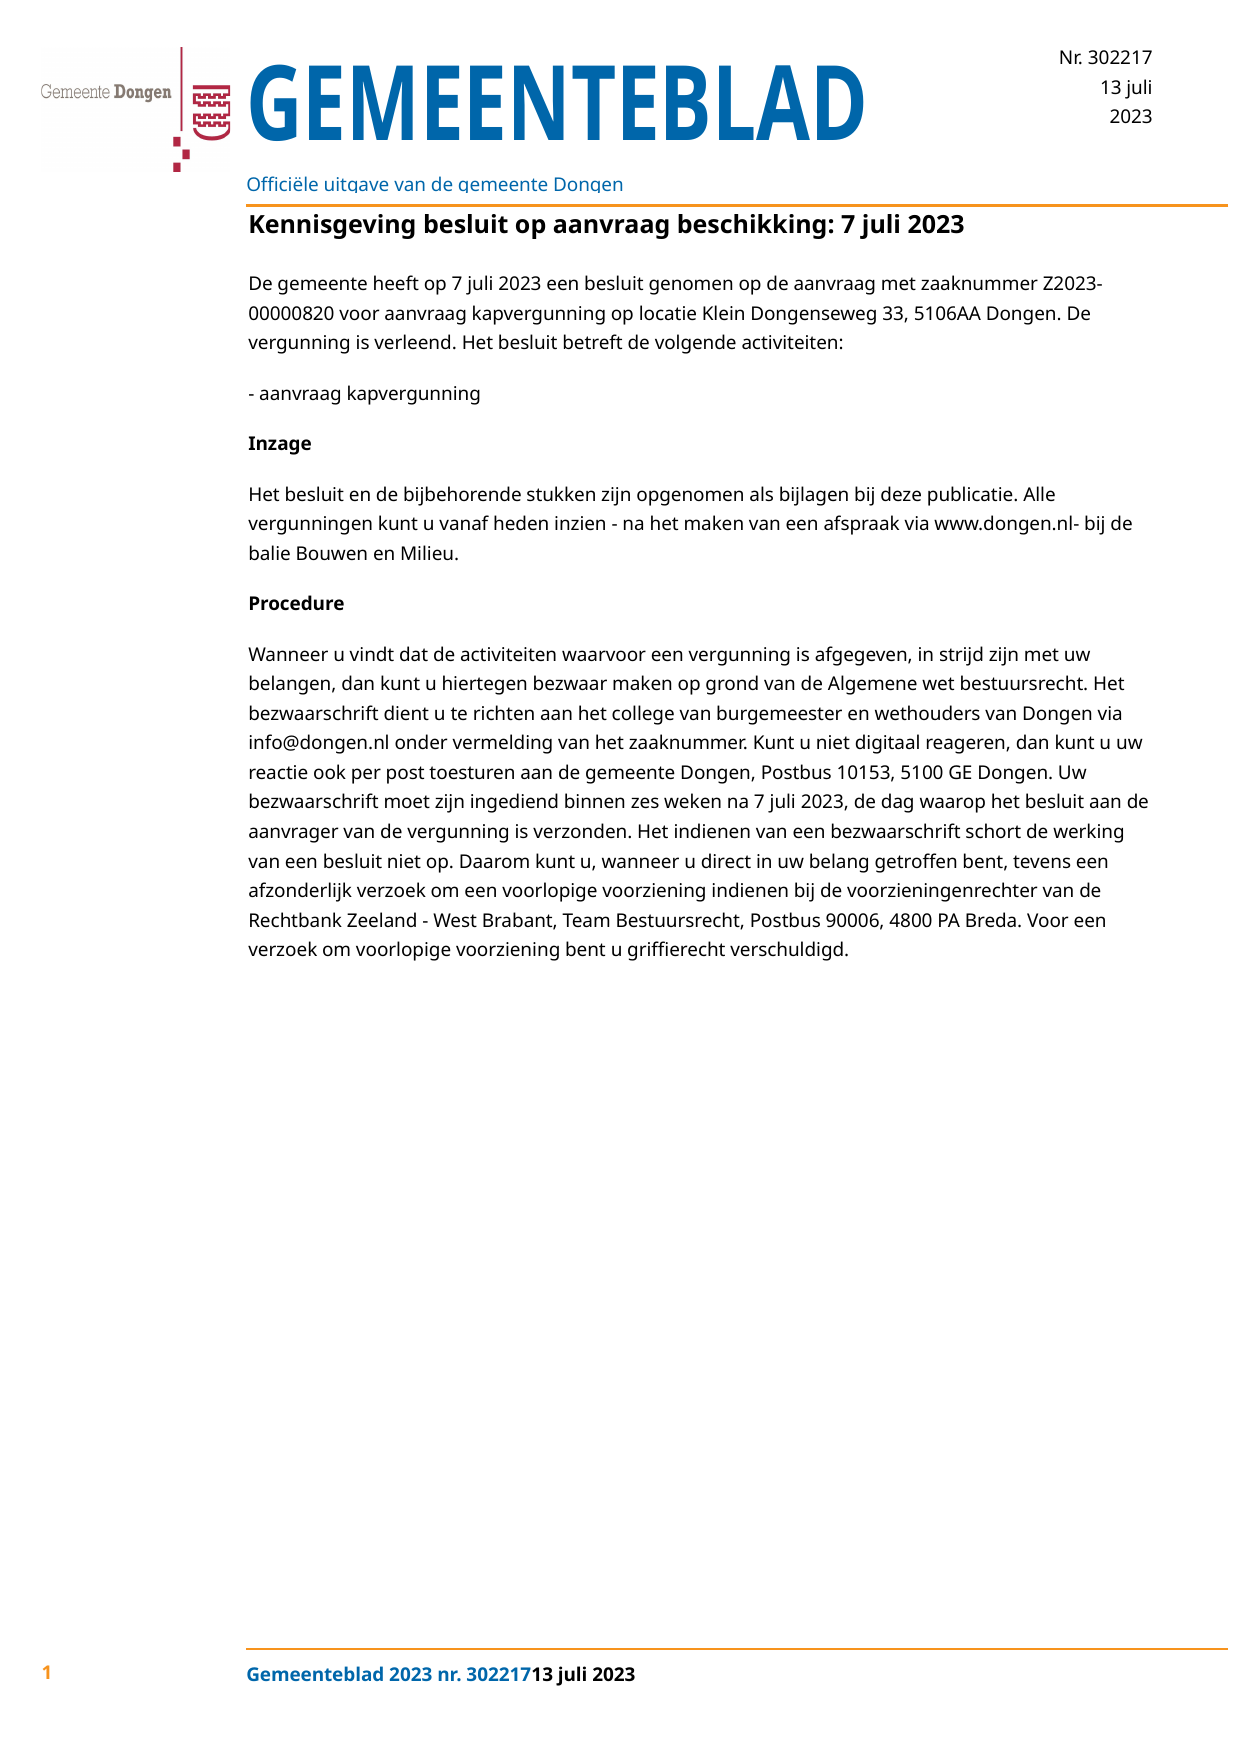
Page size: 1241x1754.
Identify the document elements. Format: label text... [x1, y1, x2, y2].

picture [41, 47, 231, 172]
text - aanvraag kapvergunning [248, 380, 1152, 406]
text Procedure [248, 590, 1152, 616]
text Het besluit en de bijbehorende stukken zijn opgenomen als bijlagen bij deze publicatie. Alle vergunningen kunt u vanaf heden inzien - na het maken van een afspraak via www.dongen.nl- bij de balie Bouwen en Milieu. [248, 481, 1152, 566]
text Wanneer u vindt dat de activiteiten waarvoor een vergunning is afgegeven, in strijd zijn met uw belangen, dan kunt u hiertegen bezwaar maken op grond van de Algemene wet bestuursrecht. Het bezwaarschrift dient u te richten aan het college van burgemeester en wethouders van Dongen via info@dongen.nl onder vermelding van het zaaknummer. Kunt u niet digitaal reageren, dan kunt u uw reactie ook per post toesturen aan de gemeente Dongen, Postbus 10153, 5100 GE Dongen. Uw bezwaarschrift moet zijn ingediend binnen zes weken na 7 juli 2023, de dag waarop het besluit aan de aanvrager van de vergunning is verzonden. Het indienen van een bezwaarschrift schort de werking van een besluit niet op. Daarom kunt u, wanneer u direct in uw belang getroffen bent, tevens een afzonderlijk verzoek om een voorlopige voorziening indienen bij de voorzieningenrechter van de Rechtbank Zeeland - West Brabant, Team Bestuursrecht, Postbus 90006, 4800 PA Breda. Voor een verzoek om voorlopige voorziening bent u griffierecht verschuldigd. [248, 641, 1152, 962]
text De gemeente heeft op 7 juli 2023 een besluit genomen op de aanvraag met zaaknummer Z2023-00000820 voor aanvraag kapvergunning op locatie Klein Dongenseweg 33, 5106AA Dongen. De vergunning is verleend. Het besluit betreft de volgende activiteiten: [248, 270, 1152, 355]
text Inzage [248, 430, 1152, 456]
text Kennisgeving besluit op aanvraag beschikking: 7 juli 2023 [248, 207, 1152, 241]
